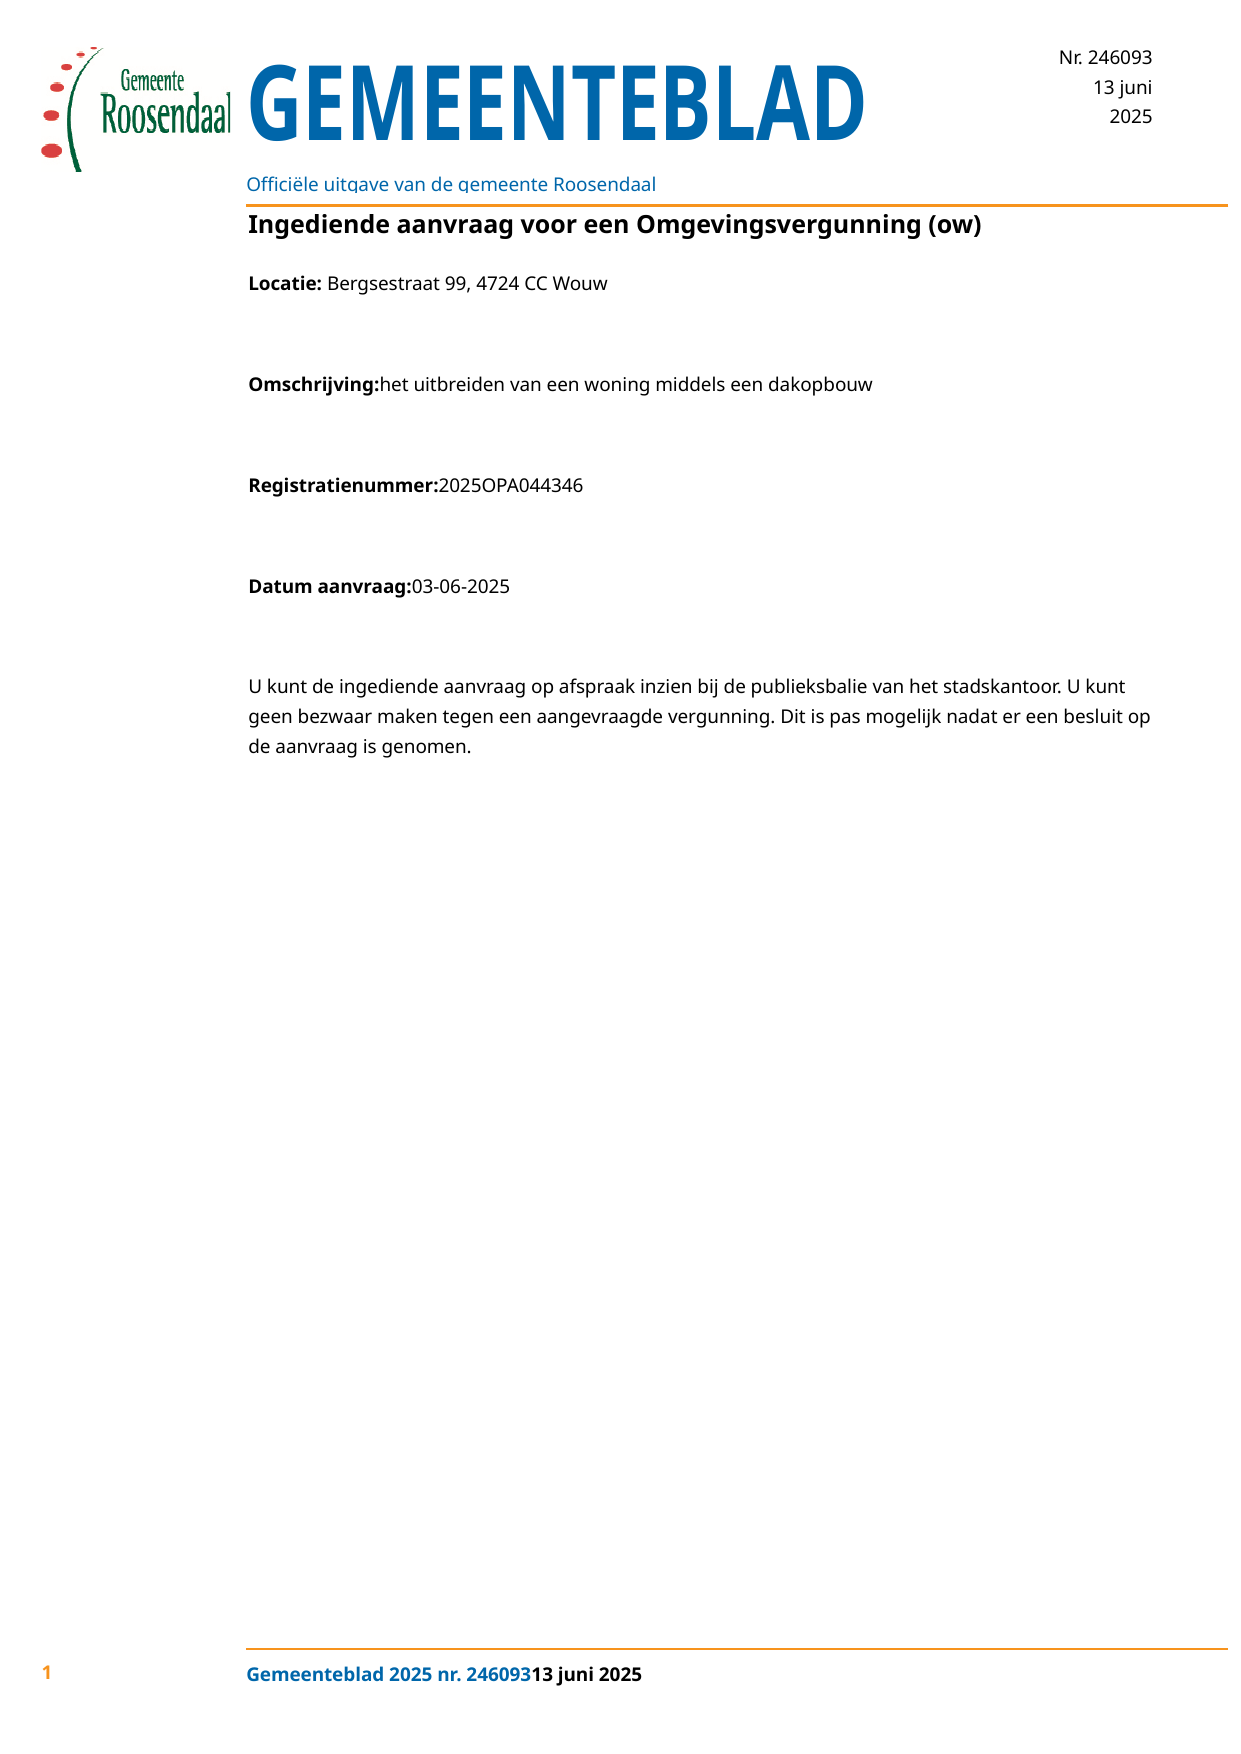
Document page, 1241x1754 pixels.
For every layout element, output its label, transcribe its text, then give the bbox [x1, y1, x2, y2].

text Omschrijving:het uitbreiden van een woning middels een dakopbouw [248, 371, 1152, 397]
text Registratienummer:2025OPA044346 [248, 472, 1152, 498]
picture [41, 47, 231, 172]
text Ingediende aanvraag voor een Omgevingsvergunning (ow) [248, 207, 1152, 241]
text Locatie: Bergsestraat 99, 4724 CC Wouw [248, 270, 1152, 296]
text U kunt de ingediende aanvraag op afspraak inzien bij de publieksbalie van het stadskantoor. U kunt geen bezwaar maken tegen een aangevraagde vergunning. Dit is pas mogelijk nadat er een besluit op de aanvraag is genomen. [248, 674, 1152, 758]
text Datum aanvraag:03-06-2025 [248, 573, 1152, 598]
